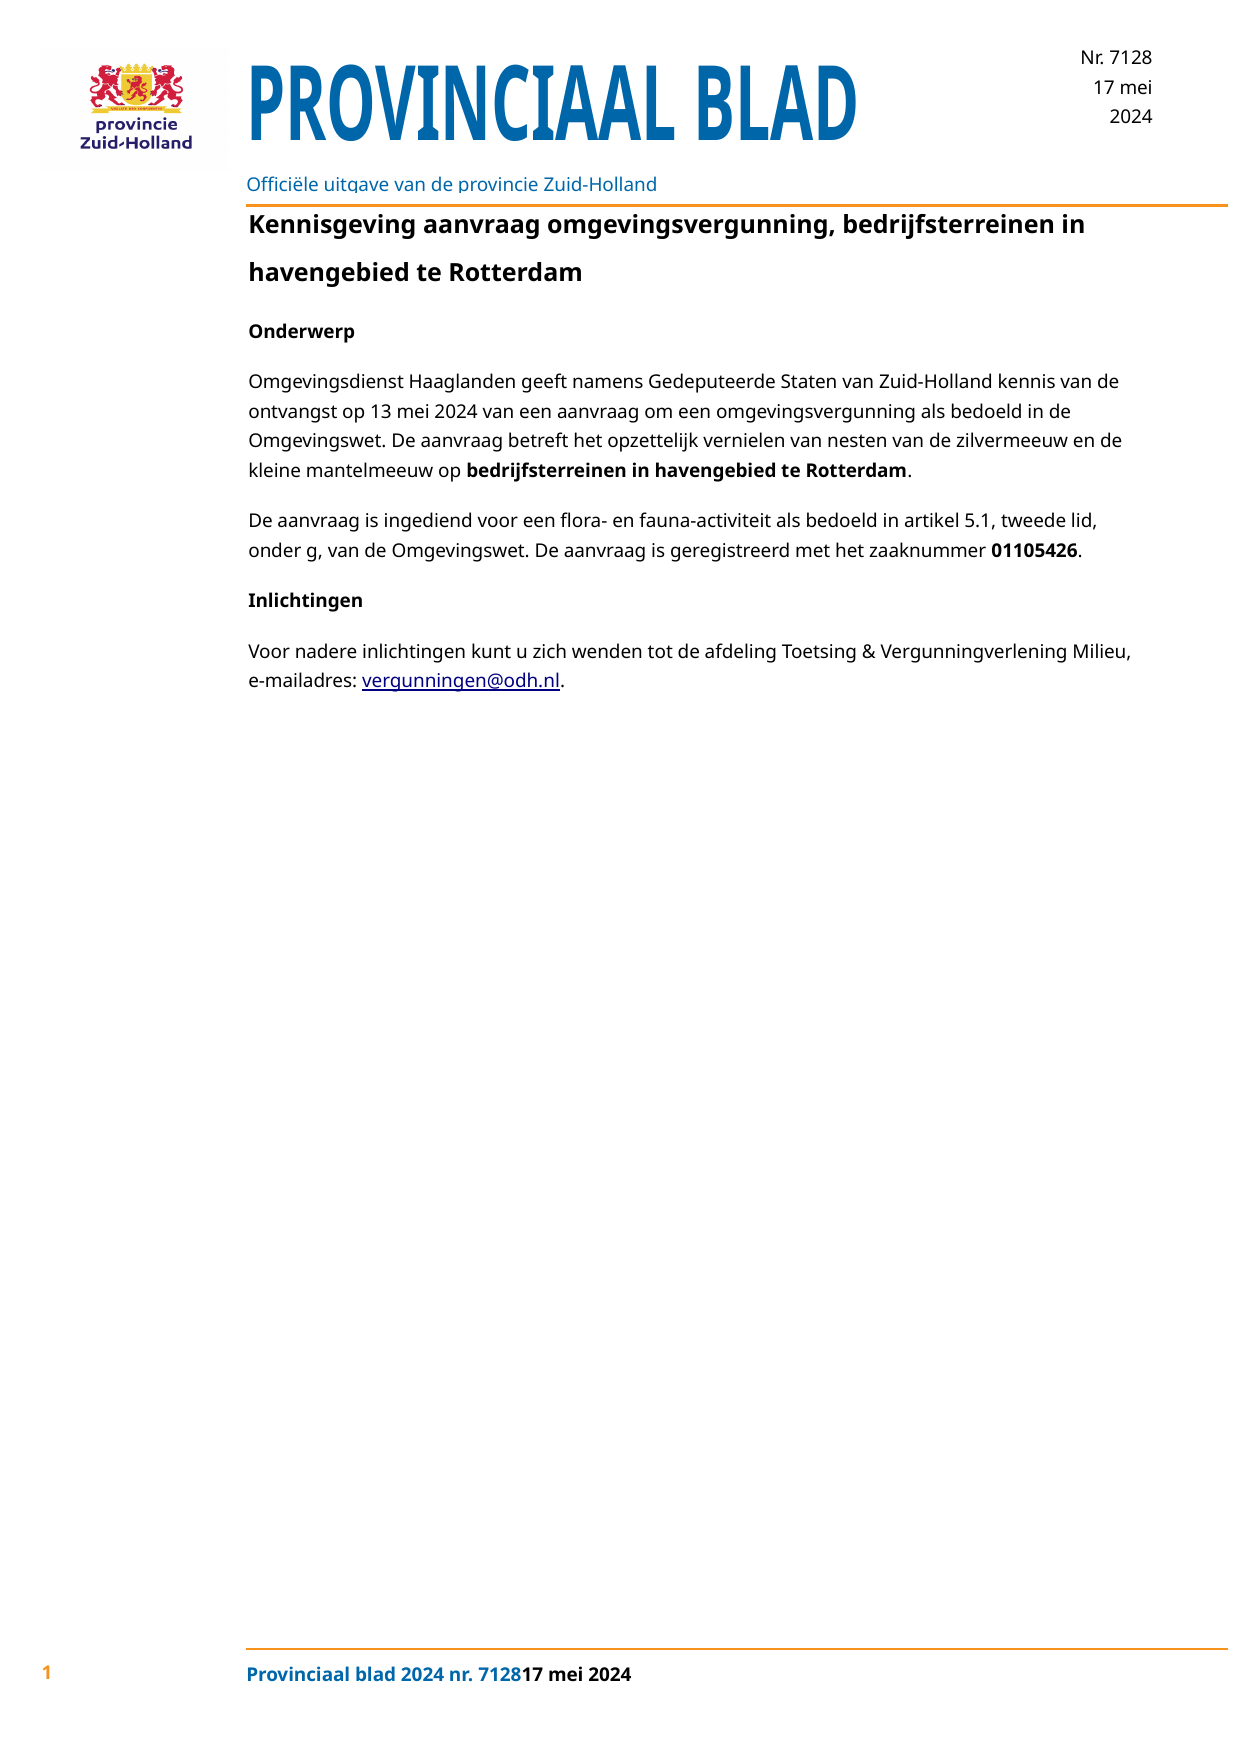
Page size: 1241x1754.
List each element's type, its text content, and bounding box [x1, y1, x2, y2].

text Kennisgeving aanvraag omgevingsvergunning, bedrijfsterreinen in havengebied te Rotterdam [248, 207, 1152, 288]
picture [41, 47, 231, 172]
text Inlichtingen [248, 587, 1152, 613]
text De aanvraag is ingediend voor een flora- en fauna-activiteit als bedoeld in artikel 5.1, tweede lid, onder g, van de Omgevingswet. De aanvraag is geregistreerd met het zaaknummer 01105426. [248, 507, 1152, 563]
text Onderwerp [248, 318, 1152, 344]
text Omgevingsdienst Haaglanden geeft namens Gedeputeerde Staten van Zuid-Holland kennis van de ontvangst op 13 mei 2024 van een aanvraag om een omgevingsvergunning als bedoeld in de Omgevingswet. De aanvraag betreft het opzettelijk vernielen van nesten van de zilvermeeuw en de kleine mantelmeeuw op bedrijfsterreinen in havengebied te Rotterdam. [248, 368, 1152, 483]
text Voor nadere inlichtingen kunt u zich wenden tot de afdeling Toetsing & Vergunningverlening Milieu, e-mailadres: vergunningen@odh.nl. [248, 638, 1152, 693]
